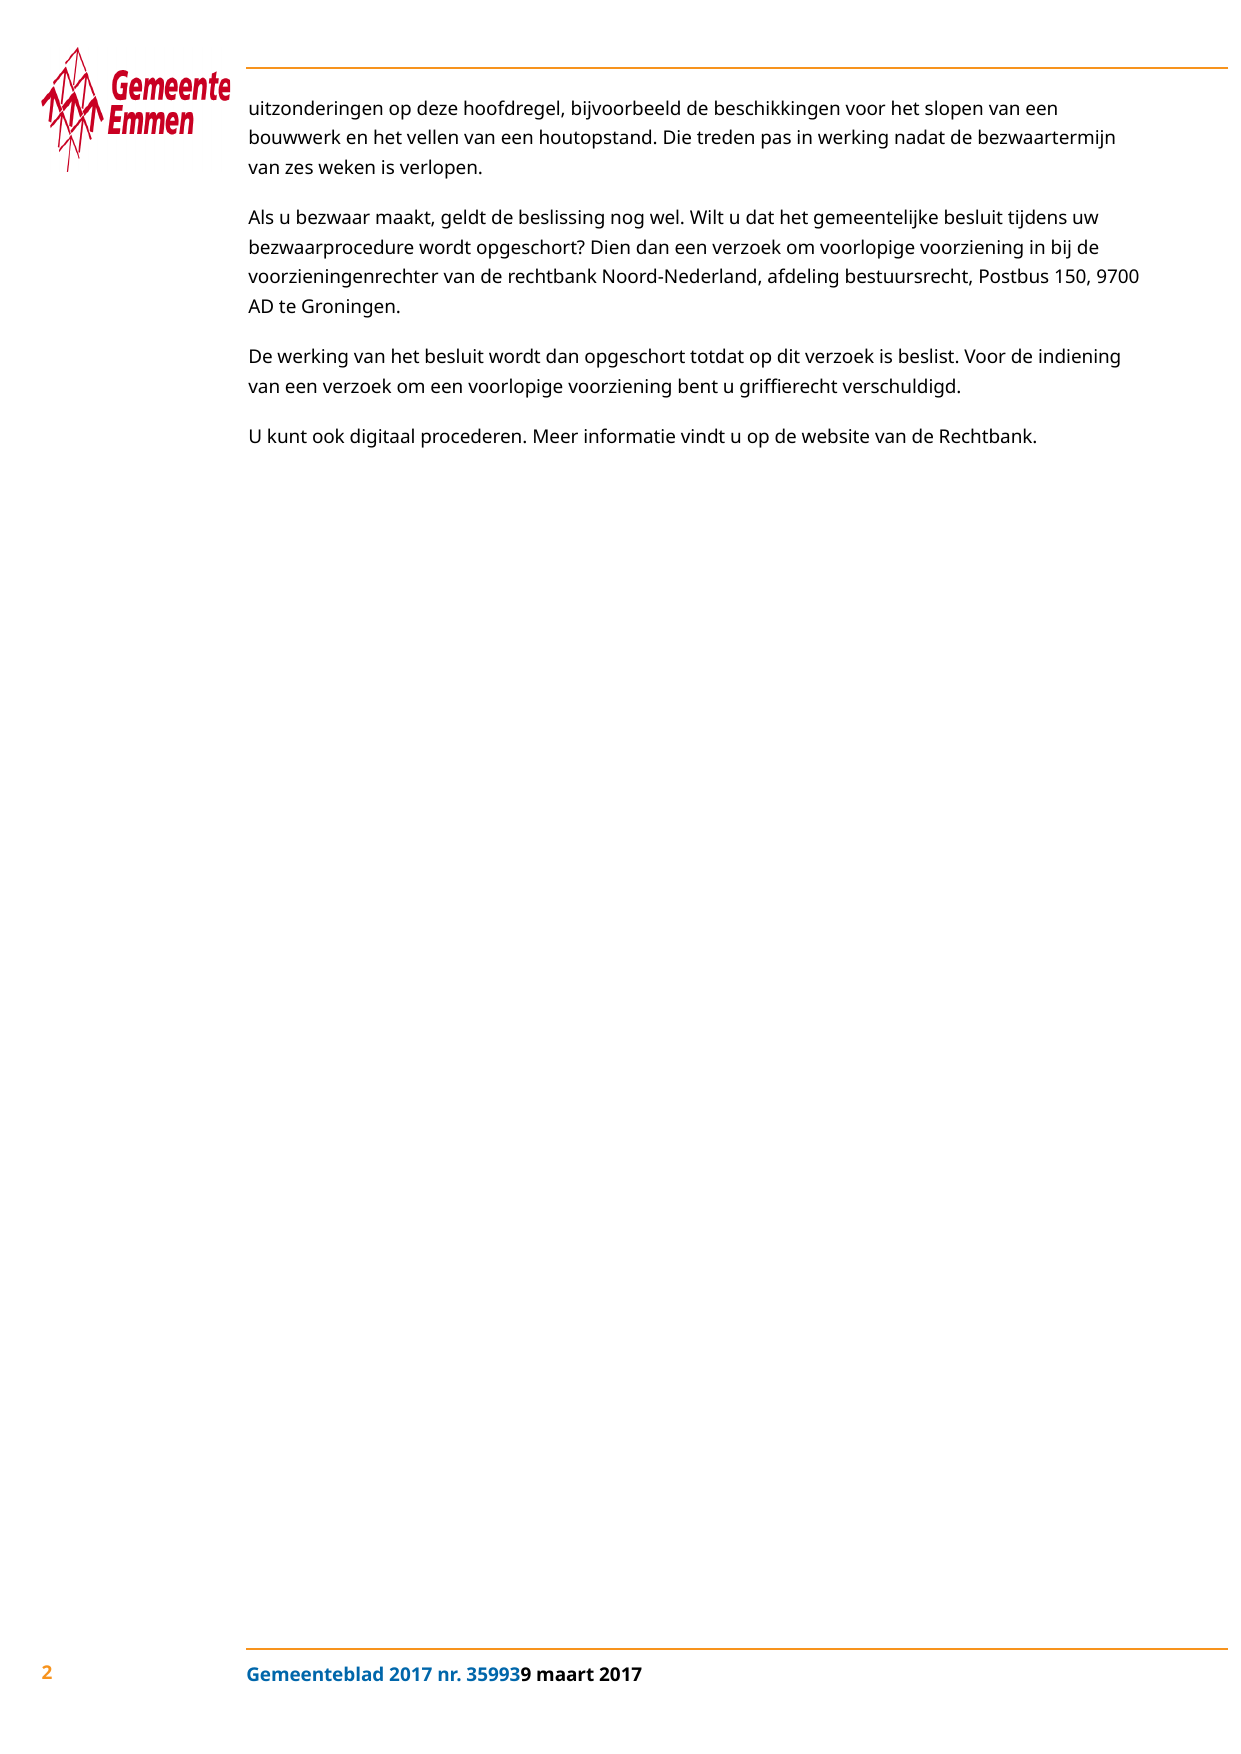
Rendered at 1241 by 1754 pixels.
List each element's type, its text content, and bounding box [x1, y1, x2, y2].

picture [41, 47, 231, 172]
text De werking van het besluit wordt dan opgeschort totdat op dit verzoek is beslist. Voor de indiening van een verzoek om een voorlopige voorziening bent u griffierecht verschuldigd. [248, 343, 1152, 399]
text Als u bezwaar maakt, geldt de beslissing nog wel. Wilt u dat het gemeentelijke besluit tijdens uw bezwaarprocedure wordt opgeschort? Dien dan een verzoek om voorlopige voorziening in bij de voorzieningenrechter van de rechtbank Noord-Nederland, afdeling bestuursrecht, Postbus 150, 9700 AD te Groningen. [248, 204, 1152, 319]
text uitzonderingen op deze hoofdregel, bijvoorbeeld de beschikkingen voor het slopen van een bouwwerk en het vellen van een houtopstand. Die treden pas in werking nadat de bezwaartermijn van zes weken is verlopen. [248, 95, 1152, 180]
text U kunt ook digitaal procederen. Meer informatie vindt u op de website van de Rechtbank. [248, 423, 1152, 449]
